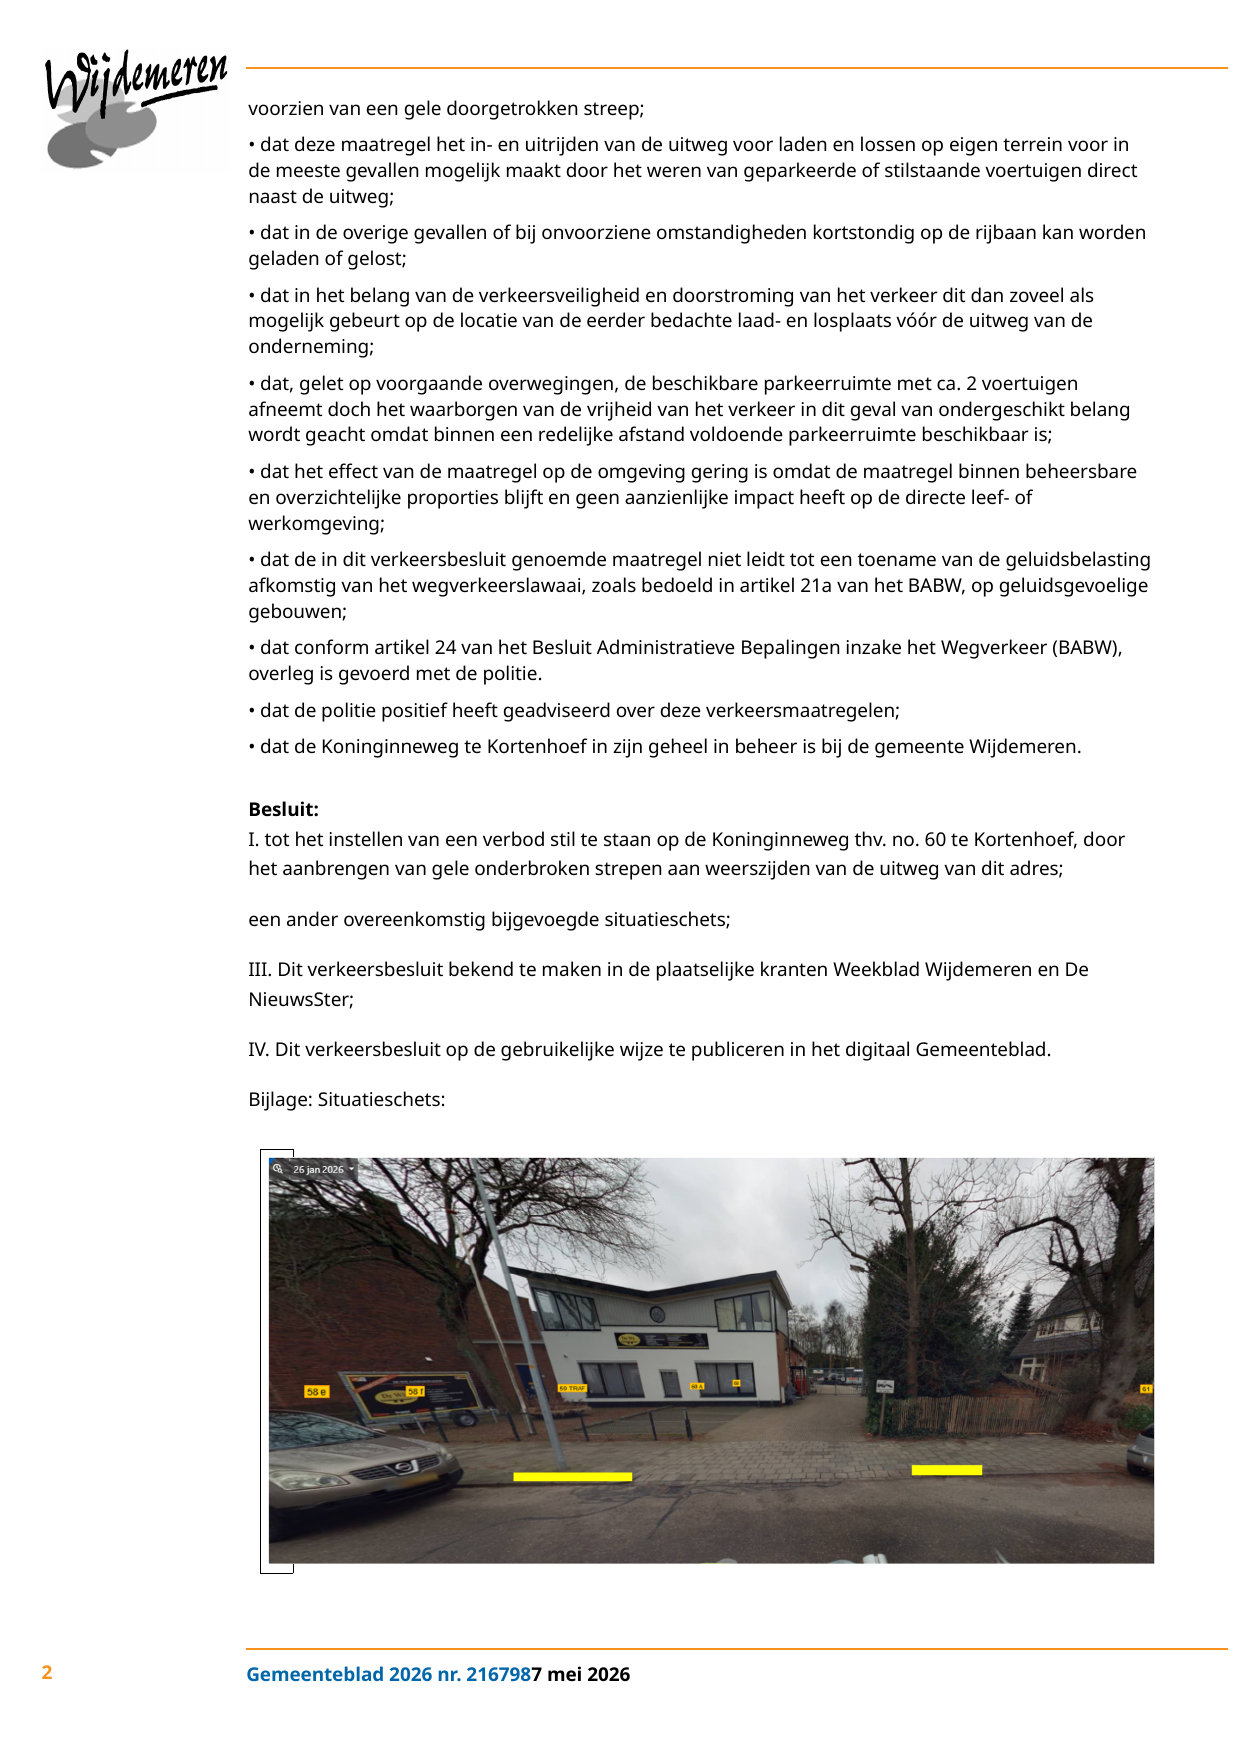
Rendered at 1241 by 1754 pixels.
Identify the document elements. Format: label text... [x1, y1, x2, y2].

text voorzien van een gele doorgetrokken streep; [248, 95, 1152, 121]
text • dat conform artikel 24 van het Besluit Administratieve Bepalingen inzake het Wegverkeer (BABW), overleg is gevoerd met de politie. [248, 634, 1152, 686]
text • dat het effect van de maatregel op de omgeving gering is omdat de maatregel binnen beheersbare en overzichtelijke proporties blijft en geen aanzienlijke impact heeft op de directe leef- of werkomgeving; [248, 458, 1152, 535]
text • dat, gelet op voorgaande overwegingen, de beschikbare parkeerruimte met ca. 2 voertuigen afneemt doch het waarborgen van de vrijheid van het verkeer in dit geval van ondergeschikt belang wordt geacht omdat binnen een redelijke afstand voldoende parkeerruimte beschikbaar is; [248, 370, 1152, 447]
text een ander overeenkomstig bijgevoegde situatieschets; [248, 906, 1152, 932]
text III. Dit verkeersbesluit bekend te maken in de plaatselijke kranten Weekblad Wijdemeren en De NieuwsSter; [248, 956, 1152, 1012]
text • dat de Koninginneweg te Kortenhoef in zijn geheel in beheer is bij de gemeente Wijdemeren. [248, 733, 1152, 759]
text I. tot het instellen van een verbod stil te staan op de Koninginneweg thv. no. 60 te Kortenhoef, door het aanbrengen van gele onderbroken strepen aan weerszijden van de uitweg van dit adres; [248, 826, 1152, 881]
text • dat deze maatregel het in- en uitrijden van de uitweg voor laden en lossen op eigen terrein voor in de meeste gevallen mogelijk maakt door het weren van geparkeerde of stilstaande voertuigen direct naast de uitweg; [248, 131, 1152, 209]
picture [268, 1157, 1155, 1564]
text • dat in het belang van de verkeersveiligheid en doorstroming van het verkeer dit dan zoveel als mogelijk gebeurt op de locatie van de eerder bedachte laad- en losplaats vóór de uitweg van de onderneming; [248, 282, 1152, 359]
text • dat de in dit verkeersbesluit genoemde maatregel niet leidt tot een toename van de geluidsbelasting afkomstig van het wegverkeerslawaai, zoals bedoeld in artikel 21a van het BABW, op geluidsgevoelige gebouwen; [248, 546, 1152, 623]
text Bijlage: Situatieschets: [248, 1087, 1152, 1112]
text IV. Dit verkeersbesluit op de gebruikelijke wijze te publiceren in het digitaal Gemeenteblad. [248, 1036, 1152, 1062]
text • dat in de overige gevallen of bij onvoorziene omstandigheden kortstondig op de rijbaan kan worden geladen of gelost; [248, 219, 1152, 271]
text Besluit: [248, 796, 1152, 822]
text • dat de politie positief heeft geadviseerd over deze verkeersmaatregelen; [248, 697, 1152, 723]
picture [41, 47, 231, 172]
